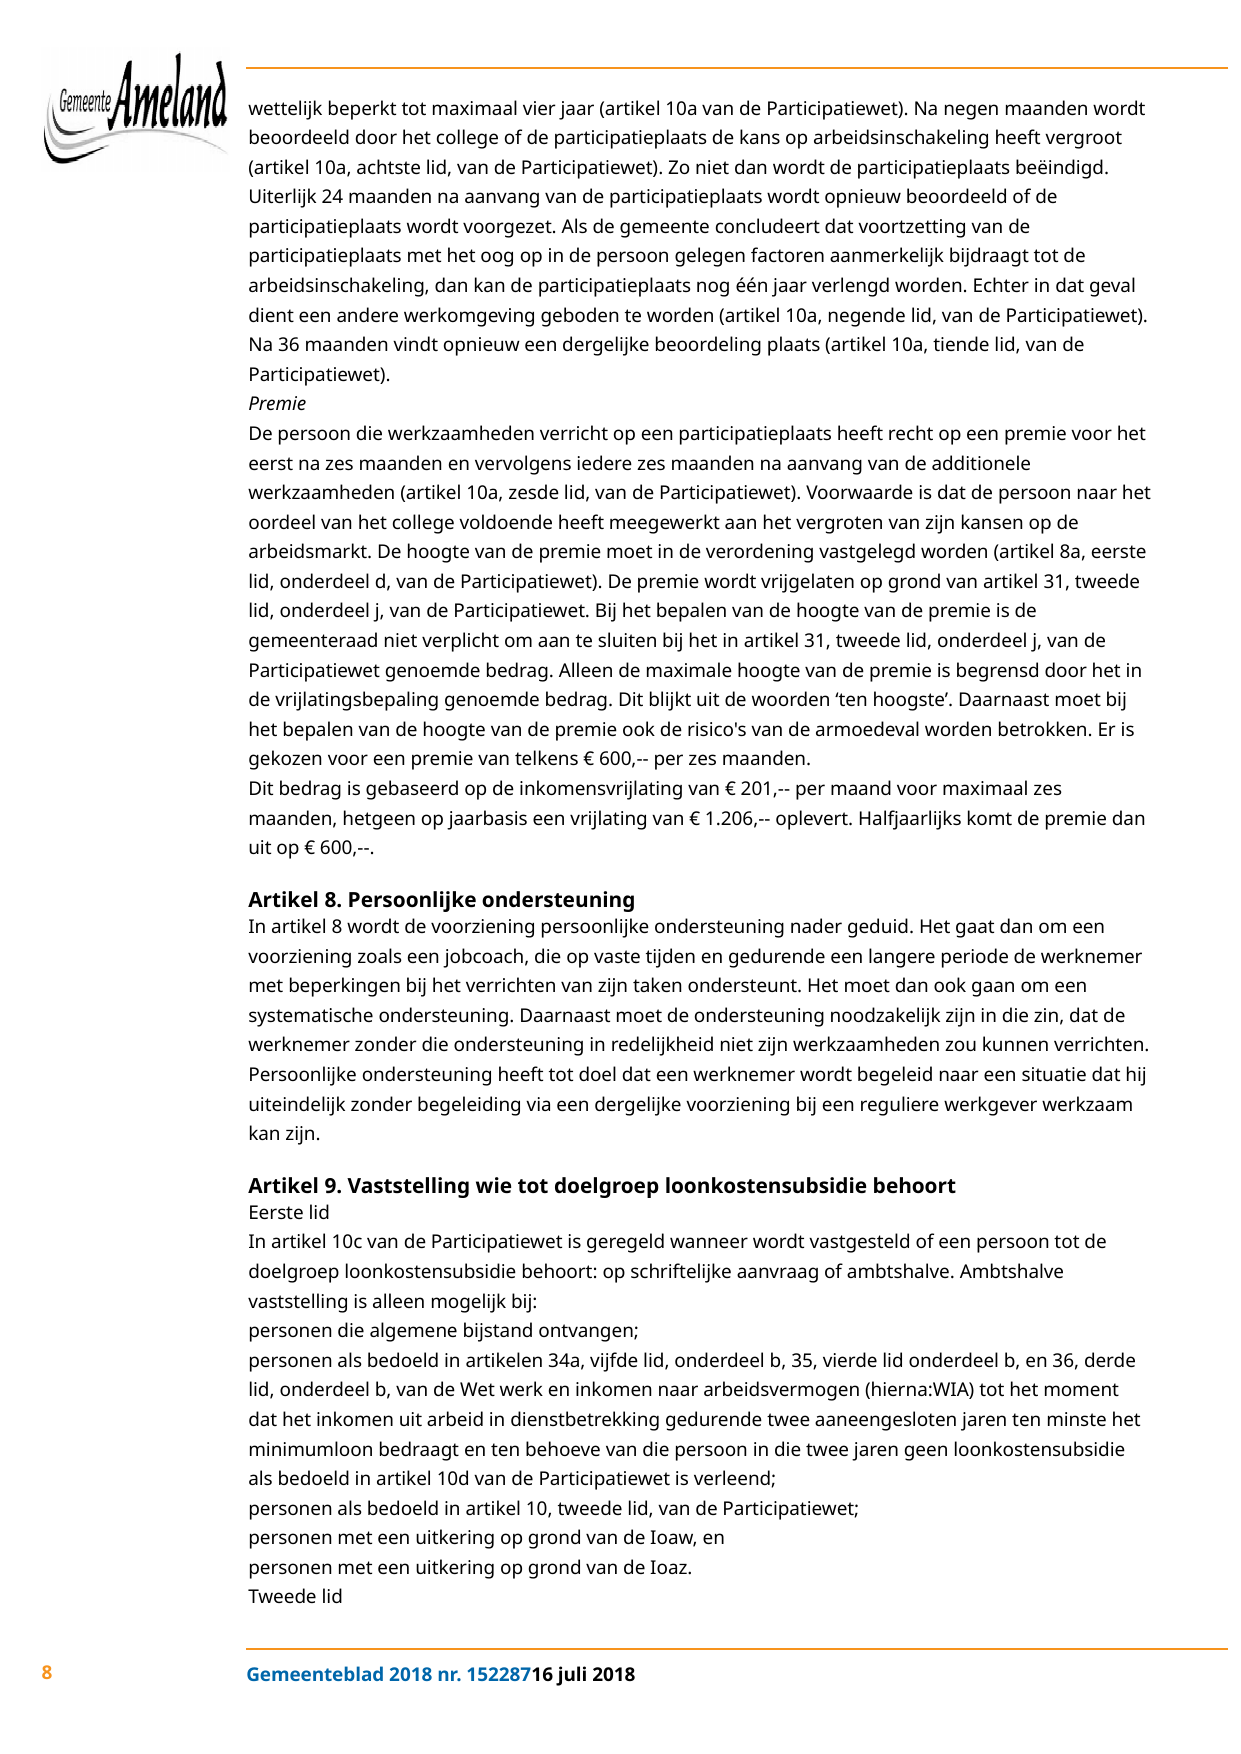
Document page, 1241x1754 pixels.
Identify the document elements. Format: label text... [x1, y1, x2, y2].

text wettelijk beperkt tot maximaal vier jaar (artikel 10a van de Participatiewet). Na negen maanden wordt beoordeeld door het college of de participatieplaats de kans op arbeidsinschakeling heeft vergroot (artikel 10a, achtste lid, van de Participatiewet). Zo niet dan wordt de participatieplaats beëindigd. Uiterlijk 24 maanden na aanvang van de participatieplaats wordt opnieuw beoordeeld of de participatieplaats wordt voorgezet. Als de gemeente concludeert dat voortzetting van de participatieplaats met het oog op in de persoon gelegen factoren aanmerkelijk bijdraagt tot de arbeidsinschakeling, dan kan de participatieplaats nog één jaar verlengd worden. Echter in dat geval dient een andere werkomgeving geboden te worden (artikel 10a, negende lid, van de Participatiewet). Na 36 maanden vindt opnieuw een dergelijke beoordeling plaats (artikel 10a, tiende lid, van de Participatiewet). [248, 95, 1152, 387]
text De persoon die werkzaamheden verricht op een participatieplaats heeft recht op een premie voor het eerst na zes maanden en vervolgens iedere zes maanden na aanvang van de additionele werkzaamheden (artikel 10a, zesde lid, van de Participatiewet). Voorwaarde is dat de persoon naar het oordeel van het college voldoende heeft meegewerkt aan het vergroten van zijn kansen op de arbeidsmarkt. De hoogte van de premie moet in de verordening vastgelegd worden (artikel 8a, eerste lid, onderdeel d, van de Participatiewet). De premie wordt vrijgelaten op grond van artikel 31, tweede lid, onderdeel j, van de Participatiewet. Bij het bepalen van de hoogte van de premie is de gemeenteraad niet verplicht om aan te sluiten bij het in artikel 31, tweede lid, onderdeel j, van de Participatiewet genoemde bedrag. Alleen de maximale hoogte van de premie is begrensd door het in de vrijlatingsbepaling genoemde bedrag. Dit blijkt uit de woorden ‘ten hoogste’. Daarnaast moet bij het bepalen van de hoogte van de premie ook de risico's van de armoedeval worden betrokken. Er is gekozen voor een premie van telkens € 600,-- per zes maanden. [248, 420, 1152, 771]
picture [41, 47, 231, 172]
text personen als bedoeld in artikel 10, tweede lid, van de Participatiewet; [248, 1495, 1152, 1521]
text personen die algemene bijstand ontvangen; [248, 1317, 1152, 1343]
text personen met een uitkering op grond van de Ioaw, en [248, 1524, 1152, 1550]
text Artikel 9. Vaststelling wie tot doelgroep loonkostensubsidie behoort [248, 1171, 1152, 1199]
text personen als bedoeld in artikelen 34a, vijfde lid, onderdeel b, 35, vierde lid onderdeel b, en 36, derde lid, onderdeel b, van de Wet werk en inkomen naar arbeidsvermogen (hierna:WIA) tot het moment dat het inkomen uit arbeid in dienstbetrekking gedurende twee aaneengesloten jaren ten minste het minimumloon bedraagt en ten behoeve van die persoon in die twee jaren geen loonkostensubsidie als bedoeld in artikel 10d van de Participatiewet is verleend; [248, 1347, 1152, 1491]
text Dit bedrag is gebaseerd op de inkomensvrijlating van € 201,-- per maand voor maximaal zes maanden, hetgeen op jaarbasis een vrijlating van € 1.206,-- oplevert. Halfjaarlijks komt de premie dan uit op € 600,--. [248, 775, 1152, 860]
text In artikel 8 wordt de voorziening persoonlijke ondersteuning nader geduid. Het gaat dan om een voorziening zoals een jobcoach, die op vaste tijden en gedurende een langere periode de werknemer met beperkingen bij het verrichten van zijn taken ondersteunt. Het moet dan ook gaan om een systematische ondersteuning. Daarnaast moet de ondersteuning noodzakelijk zijn in die zin, dat de werknemer zonder die ondersteuning in redelijkheid niet zijn werkzaamheden zou kunnen verrichten. Persoonlijke ondersteuning heeft tot doel dat een werknemer wordt begeleid naar een situatie dat hij uiteindelijk zonder begeleiding via een dergelijke voorziening bij een reguliere werkgever werkzaam kan zijn. [248, 913, 1152, 1146]
text Eerste lid [248, 1199, 1152, 1225]
text Premie [248, 391, 1152, 416]
text Artikel 8. Persoonlijke ondersteuning [248, 885, 1152, 913]
text Tweede lid [248, 1584, 1152, 1609]
text In artikel 10c van de Participatiewet is geregeld wanneer wordt vastgesteld of een persoon tot de doelgroep loonkostensubsidie behoort: op schriftelijke aanvraag of ambtshalve. Ambtshalve vaststelling is alleen mogelijk bij: [248, 1229, 1152, 1314]
text personen met een uitkering op grond van de Ioaz. [248, 1554, 1152, 1580]
